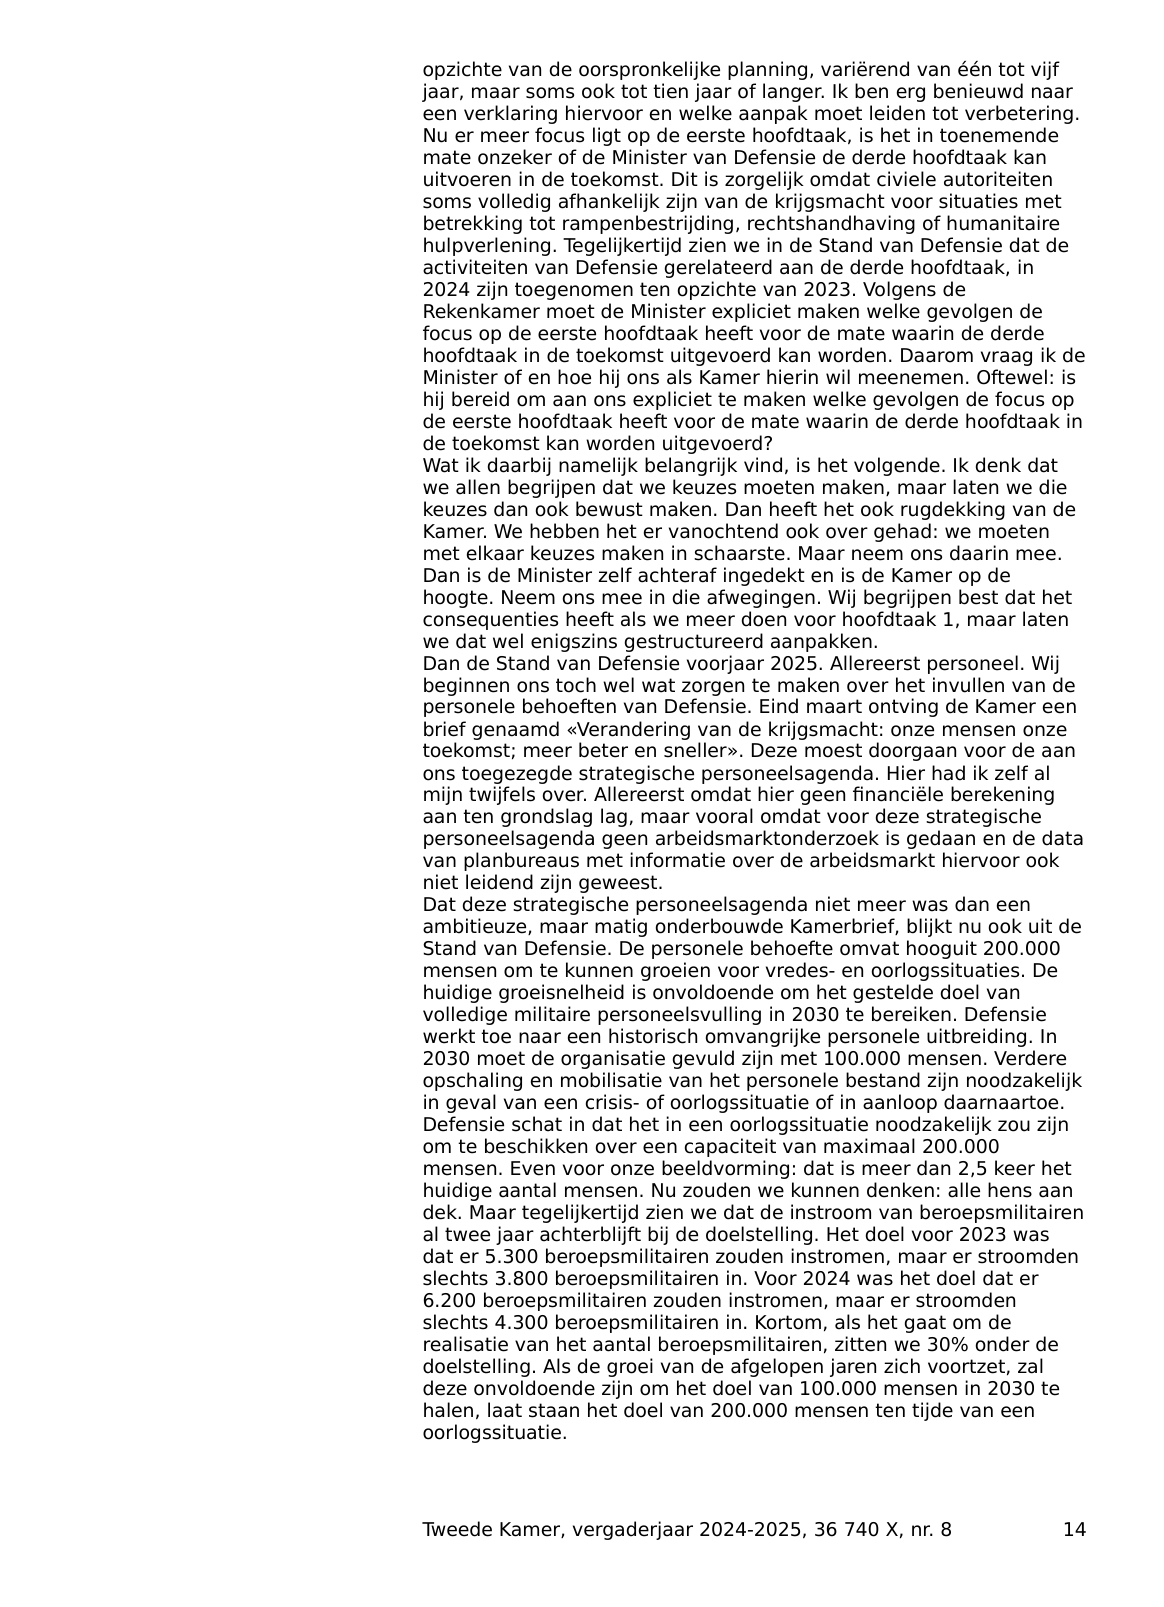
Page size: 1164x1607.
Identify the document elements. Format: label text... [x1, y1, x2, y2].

text Nu er meer focus ligt op de eerste hoofdtaak, is het in toenemende mate onzeker of de Minister van Defensie de derde hoofdtaak kan uitvoeren in de toekomst. Dit is zorgelijk omdat civiele autoriteiten soms volledig afhankelijk zijn van de krijgsmacht voor situaties met betrekking tot rampenbestrijding, rechtshandhaving of humanitaire hulpverlening. Tegelijkertijd zien we in de Stand van Defensie dat de activiteiten van Defensie gerelateerd aan de derde hoofdtaak, in 2024 zijn toegenomen ten opzichte van 2023. Volgens de Rekenkamer moet de Minister expliciet maken welke gevolgen de focus op de eerste hoofdtaak heeft voor de mate waarin de derde hoofdtaak in de toekomst uitgevoerd kan worden. Daarom vraag ik de Minister of en hoe hij ons als Kamer hierin wil meenemen. Oftewel: is hij bereid om aan ons expliciet te maken welke gevolgen de focus op de eerste hoofdtaak heeft voor de mate waarin de derde hoofdtaak in de toekomst kan worden uitgevoerd? [422, 125, 1087, 455]
text opzichte van de oorspronkelijke planning, variërend van één tot vijf jaar, maar soms ook tot tien jaar of langer. Ik ben erg benieuwd naar een verklaring hiervoor en welke aanpak moet leiden tot verbetering. [422, 59, 1087, 125]
text Dan de Stand van Defensie voorjaar 2025. Allereerst personeel. Wij beginnen ons toch wel wat zorgen te maken over het invullen van de personele behoeften van Defensie. Eind maart ontving de Kamer een brief genaamd «Verandering van de krijgsmacht: onze mensen onze toekomst; meer beter en sneller». Deze moest doorgaan voor de aan ons toegezegde strategische personeelsagenda. Hier had ik zelf al mijn twijfels over. Allereerst omdat hier geen financiële berekening aan ten grondslag lag, maar vooral omdat voor deze strategische personeelsagenda geen arbeidsmarktonderzoek is gedaan en de data van planbureaus met informatie over de arbeidsmarkt hiervoor ook niet leidend zijn geweest. [422, 652, 1087, 894]
text Wat ik daarbij namelijk belangrijk vind, is het volgende. Ik denk dat we allen begrijpen dat we keuzes moeten maken, maar laten we die keuzes dan ook bewust maken. Dan heeft het ook rugdekking van de Kamer. We hebben het er vanochtend ook over gehad: we moeten met elkaar keuzes maken in schaarste. Maar neem ons daarin mee. Dan is de Minister zelf achteraf ingedekt en is de Kamer op de hoogte. Neem ons mee in die afwegingen. Wij begrijpen best dat het consequenties heeft als we meer doen voor hoofdtaak 1, maar laten we dat wel enigszins gestructureerd aanpakken. [422, 455, 1087, 652]
text Dat deze strategische personeelsagenda niet meer was dan een ambitieuze, maar matig onderbouwde Kamerbrief, blijkt nu ook uit de Stand van Defensie. De personele behoefte omvat hooguit 200.000 mensen om te kunnen groeien voor vredes- en oorlogssituaties. De huidige groeisnelheid is onvoldoende om het gestelde doel van volledige militaire personeelsvulling in 2030 te bereiken. Defensie werkt toe naar een historisch omvangrijke personele uitbreiding. In 2030 moet de organisatie gevuld zijn met 100.000 mensen. Verdere opschaling en mobilisatie van het personele bestand zijn noodzakelijk in geval van een crisis- of oorlogssituatie of in aanloop daarnaartoe. Defensie schat in dat het in een oorlogssituatie noodzakelijk zou zijn om te beschikken over een capaciteit van maximaal 200.000 mensen. Even voor onze beeldvorming: dat is meer dan 2,5 keer het huidige aantal mensen. Nu zouden we kunnen denken: alle hens aan dek. Maar tegelijkertijd zien we dat de instroom van beroepsmilitairen al twee jaar achterblijft bij de doelstelling. Het doel voor 2023 was dat er 5.300 beroepsmilitairen zouden instromen, maar er stroomden slechts 3.800 beroepsmilitairen in. Voor 2024 was het doel dat er 6.200 beroepsmilitairen zouden instromen, maar er stroomden slechts 4.300 beroepsmilitairen in. Kortom, als het gaat om de realisatie van het aantal beroepsmilitairen, zitten we 30% onder de doelstelling. Als de groei van de afgelopen jaren zich voortzet, zal deze onvoldoende zijn om het doel van 100.000 mensen in 2030 te halen, laat staan het doel van 200.000 mensen ten tijde van een oorlogssituatie. [422, 894, 1087, 1444]
